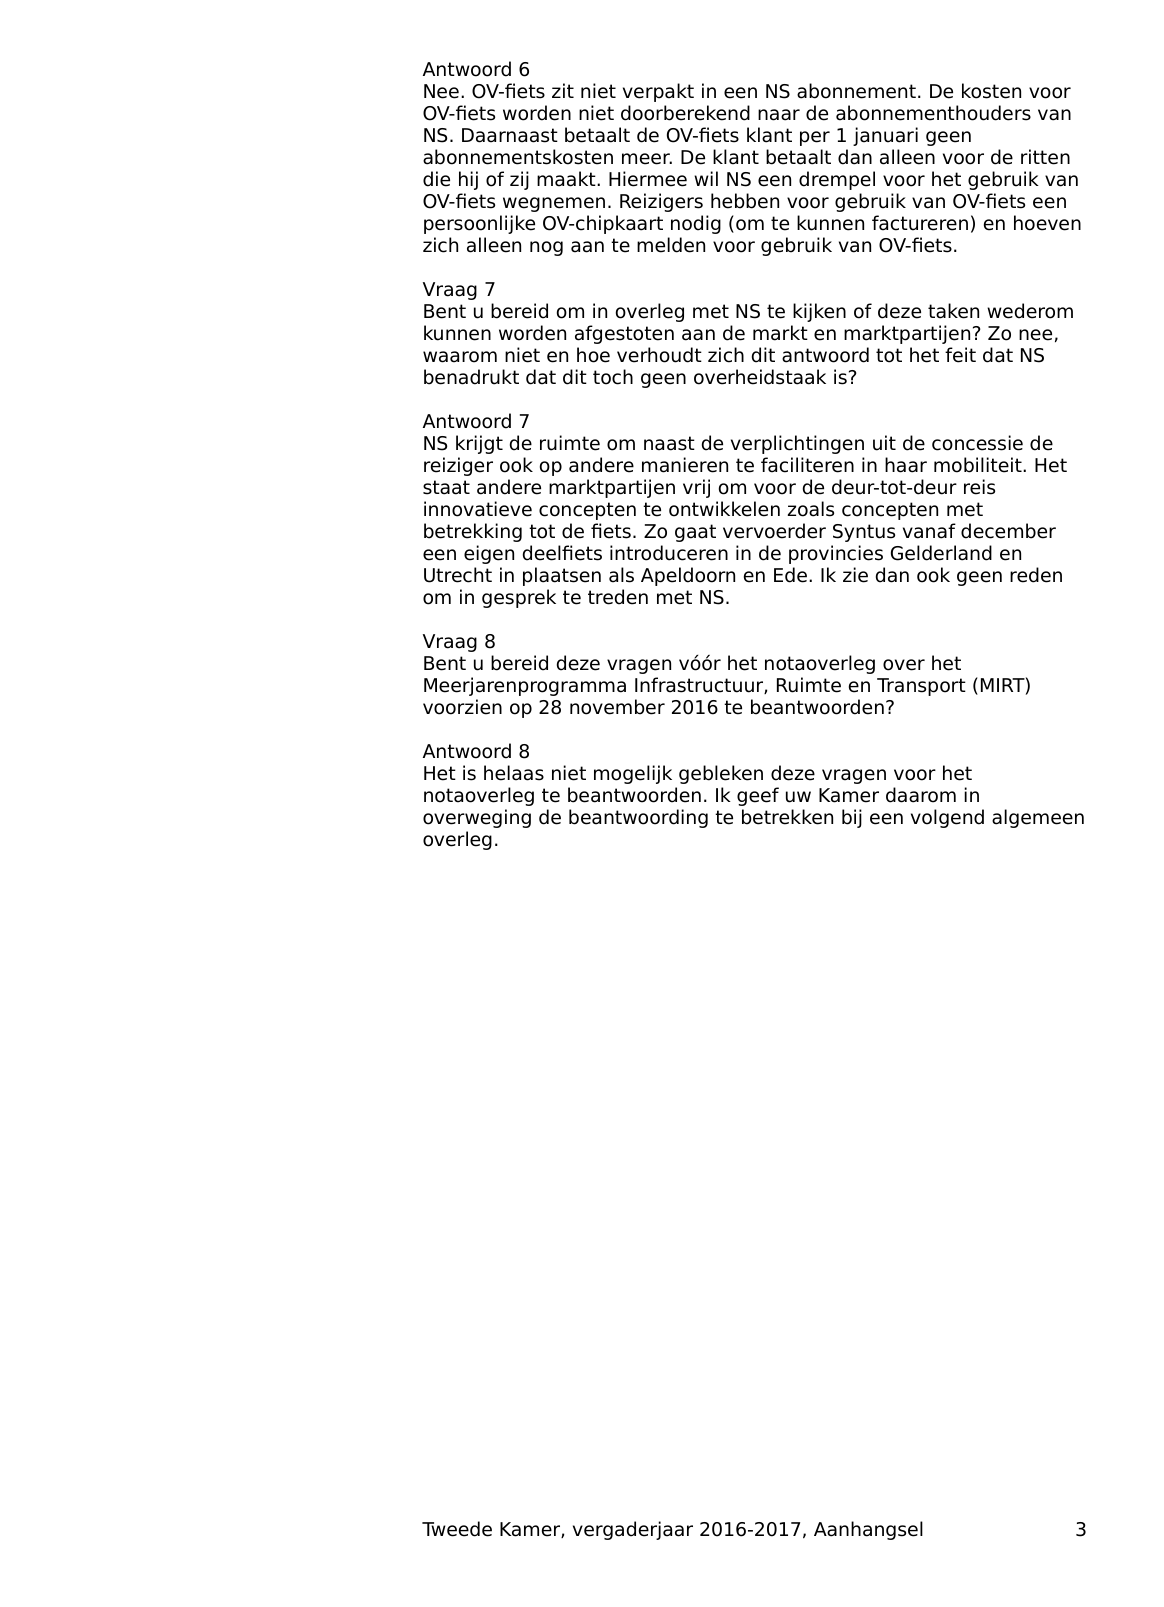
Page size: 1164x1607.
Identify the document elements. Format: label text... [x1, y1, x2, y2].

text Bent u bereid om in overleg met NS te kijken of deze taken wederom kunnen worden afgestoten aan de markt en marktpartijen? Zo nee, waarom niet en hoe verhoudt zich dit antwoord tot het feit dat NS benadrukt dat dit toch geen overheidstaak is? [422, 301, 1087, 389]
text Vraag 7 [422, 279, 1087, 301]
text Antwoord 7 [422, 411, 1087, 433]
text Antwoord 8 [422, 741, 1087, 763]
text Bent u bereid deze vragen vóór het notaoverleg over het Meerjarenprogramma Infrastructuur, Ruimte en Transport (MIRT) voorzien op 28 november 2016 te beantwoorden? [422, 653, 1087, 719]
text Het is helaas niet mogelijk gebleken deze vragen voor het notaoverleg te beantwoorden. Ik geef uw Kamer daarom in overweging de beantwoording te betrekken bij een volgend algemeen overleg. [422, 763, 1087, 851]
text Nee. OV-fiets zit niet verpakt in een NS abonnement. De kosten voor OV-fiets worden niet doorberekend naar de abonnementhouders van NS. Daarnaast betaalt de OV-fiets klant per 1 januari geen abonnementskosten meer. De klant betaalt dan alleen voor de ritten die hij of zij maakt. Hiermee wil NS een drempel voor het gebruik van OV-fiets wegnemen. Reizigers hebben voor gebruik van OV-fiets een persoonlijke OV-chipkaart nodig (om te kunnen factureren) en hoeven zich alleen nog aan te melden voor gebruik van OV-fiets. [422, 81, 1087, 257]
text NS krijgt de ruimte om naast de verplichtingen uit de concessie de reiziger ook op andere manieren te faciliteren in haar mobiliteit. Het staat andere marktpartijen vrij om voor de deur-tot-deur reis innovatieve concepten te ontwikkelen zoals concepten met betrekking tot de fiets. Zo gaat vervoerder Syntus vanaf december een eigen deelfiets introduceren in de provincies Gelderland en Utrecht in plaatsen als Apeldoorn en Ede. Ik zie dan ook geen reden om in gesprek te treden met NS. [422, 433, 1087, 609]
text Vraag 8 [422, 631, 1087, 653]
text Antwoord 6 [422, 59, 1087, 81]
